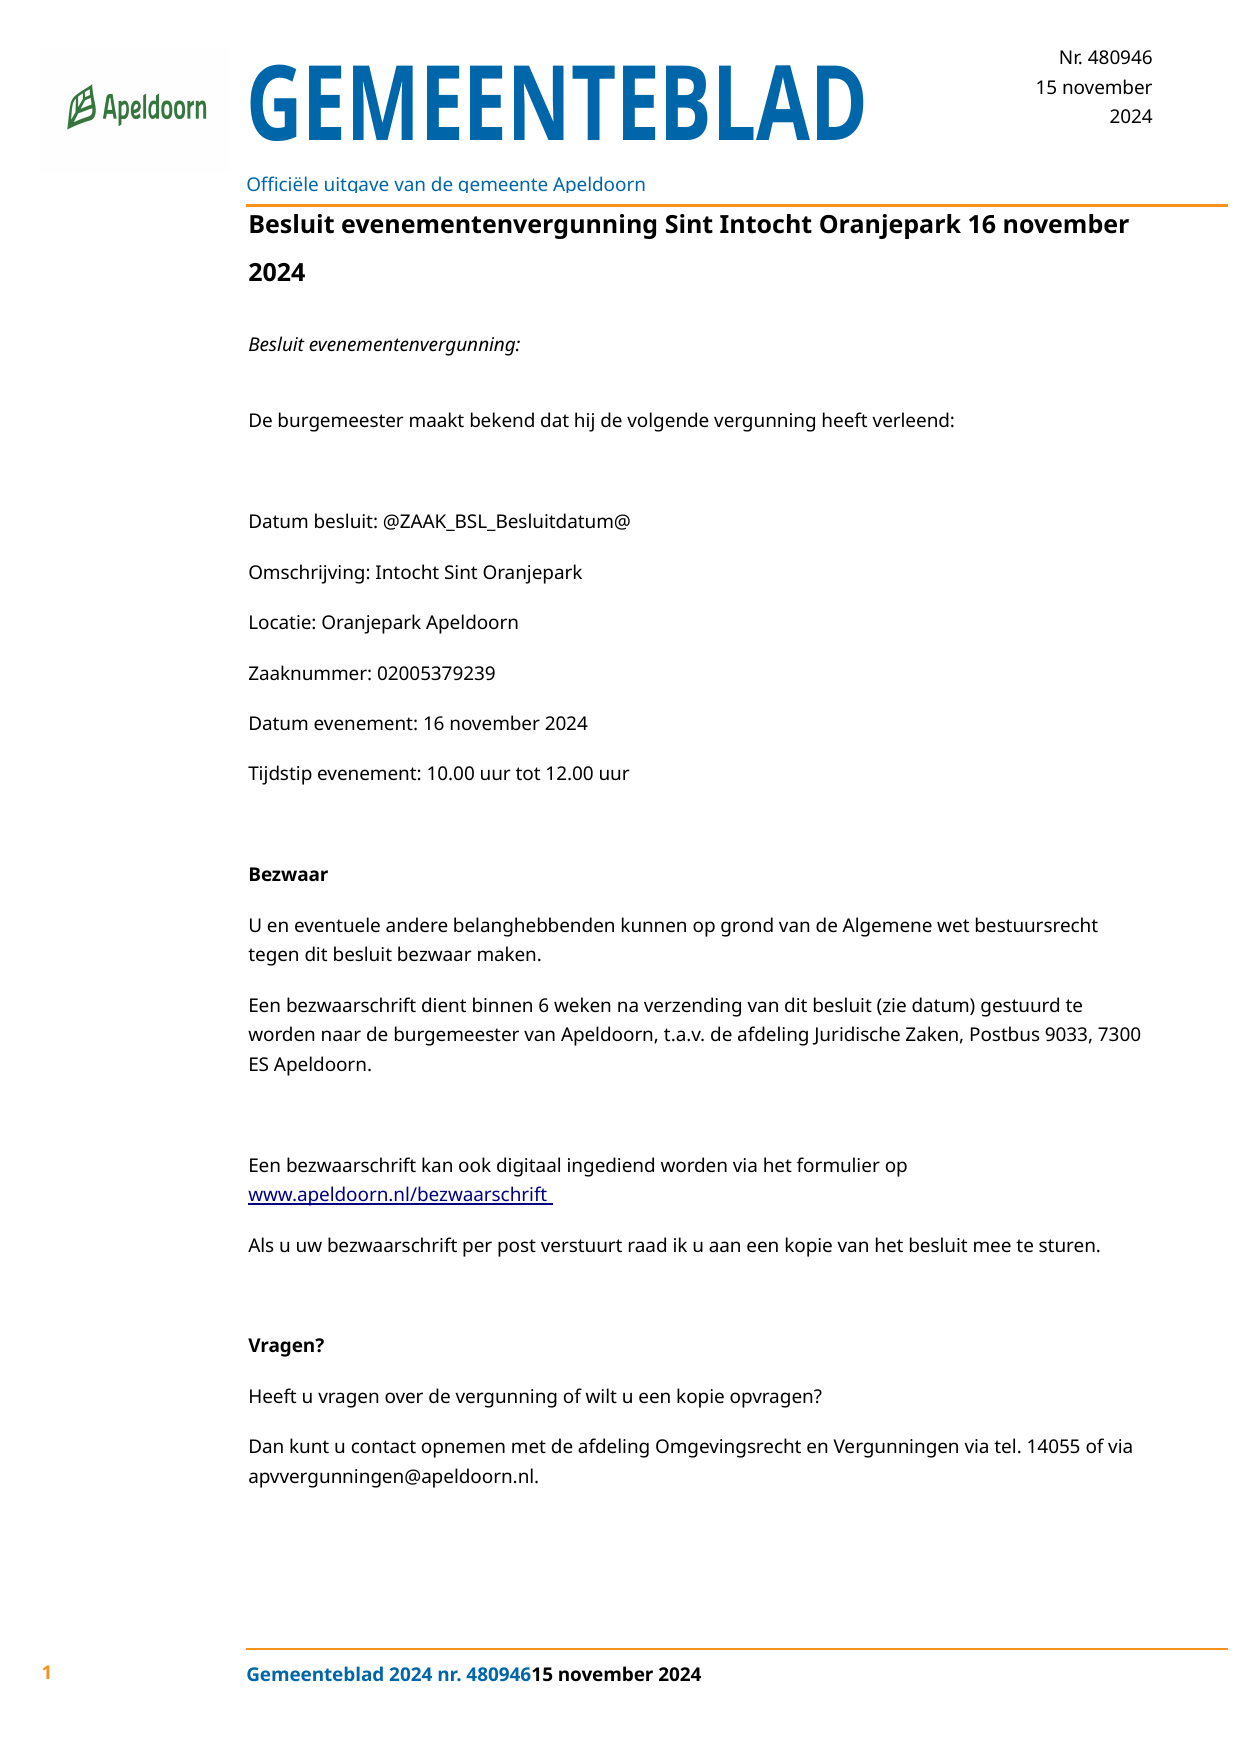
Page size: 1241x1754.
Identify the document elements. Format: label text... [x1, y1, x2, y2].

text Locatie: Oranjepark Apeldoorn [248, 609, 1152, 635]
text Bezwaar [248, 861, 1152, 887]
text Als u uw bezwaarschrift per post verstuurt raad ik u aan een kopie van het besluit mee te sturen. [248, 1232, 1152, 1257]
text Datum evenement: 16 november 2024 [248, 710, 1152, 736]
picture [41, 47, 231, 172]
text De burgemeester maakt bekend dat hij de volgende vergunning heeft verleend: [248, 408, 1152, 433]
text Besluit evenementenvergunning: [248, 331, 1152, 357]
text Vragen? [248, 1333, 1152, 1358]
text Besluit evenementenvergunning Sint Intocht Oranjepark 16 november 2024 [248, 207, 1152, 288]
text Omschrijving: Intocht Sint Oranjepark [248, 559, 1152, 584]
text Een bezwaarschrift kan ook digitaal ingediend worden via het formulier op www.apeldoorn.nl/bezwaarschrift [248, 1152, 1152, 1207]
text U en eventuele andere belanghebbenden kunnen op grond van de Algemene wet bestuursrecht tegen dit besluit bezwaar maken. [248, 912, 1152, 967]
text Tijdstip evenement: 10.00 uur tot 12.00 uur [248, 761, 1152, 786]
text Dan kunt u contact opnemen met de afdeling Omgevingsrecht en Vergunningen via tel. 14055 of via apvvergunningen@apeldoorn.nl. [248, 1433, 1152, 1489]
text Heeft u vragen over de vergunning of wilt u een kopie opvragen? [248, 1383, 1152, 1409]
text Datum besluit: @ZAAK_BSL_Besluitdatum@ [248, 508, 1152, 534]
text Een bezwaarschrift dient binnen 6 weken na verzending van dit besluit (zie datum) gestuurd te worden naar de burgemeester van Apeldoorn, t.a.v. de afdeling Juridische Zaken, Postbus 9033, 7300 ES Apeldoorn. [248, 992, 1152, 1077]
text Zaaknummer: 02005379239 [248, 660, 1152, 685]
